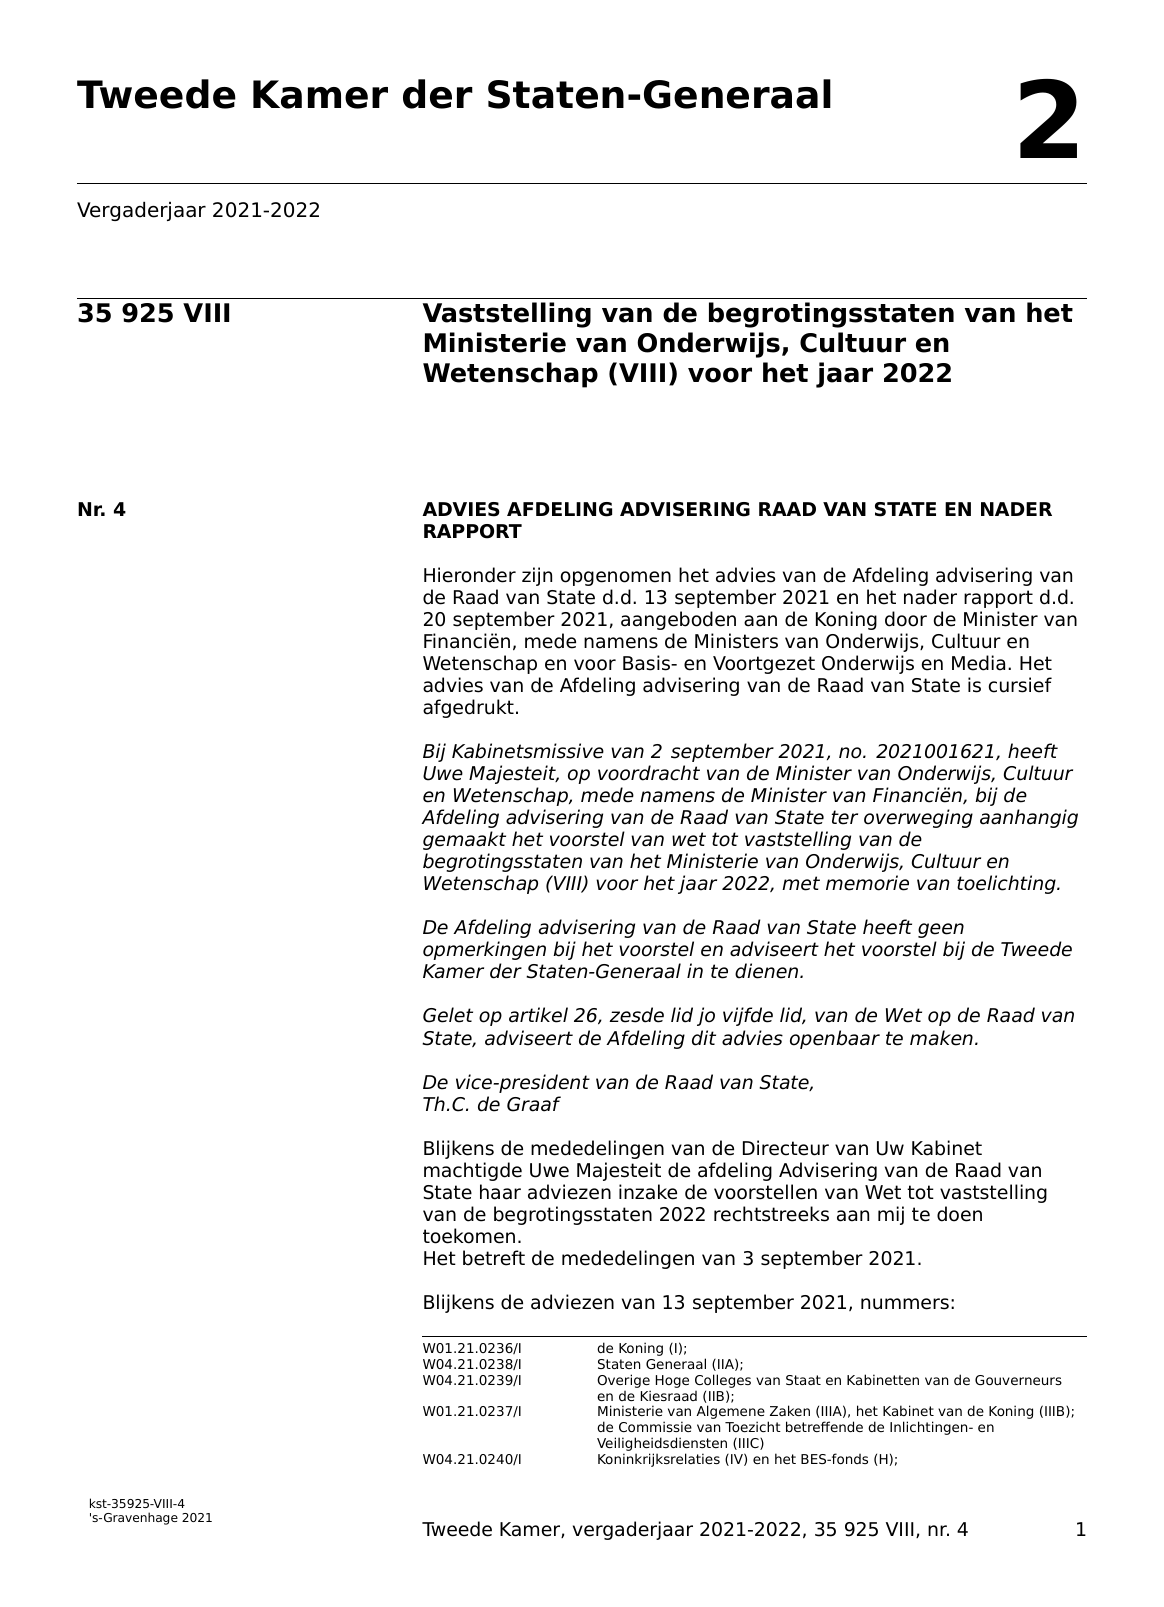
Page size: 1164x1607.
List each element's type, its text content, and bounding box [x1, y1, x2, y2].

text 's-Gravenhage 2021 [88, 1511, 323, 1525]
text kst-35925-VIII-4 [88, 1497, 323, 1511]
text Gelet op artikel 26, zesde lid jo vijfde lid, van de Wet op de Raad van State, adviseert de Afdeling dit advies openbaar te maken. [422, 1005, 1087, 1049]
table_cell Overige Hoge Colleges van Staat en Kabinetten van de Gouverneurs en de Kiesraad (IIB); [591, 1373, 1087, 1404]
subtitle Nr. 4 ADVIES AFDELING ADVISERING RAAD VAN STATE EN NADER RAPPORT [77, 499, 1087, 543]
table_cell W04.21.0240/I [422, 1451, 591, 1467]
subtitle 35 925 VIII Vaststelling van de begrotingsstaten van het Ministerie van Onderwijs, Cultuur en Wetenschap (VIII) voor het jaar 2022 [77, 299, 1087, 388]
text Th.C. de Graaf [422, 1093, 1087, 1116]
text Hieronder zijn opgenomen het advies van de Afdeling advisering van de Raad van State d.d. 13 september 2021 en het nader rapport d.d. 20 september 2021, aangeboden aan de Koning door de Minister van Financiën, mede namens de Ministers van Onderwijs, Cultuur en Wetenschap en voor Basis- en Voortgezet Onderwijs en Media. Het advies van de Afdeling advisering van de Raad van State is cursief afgedrukt. [422, 565, 1087, 719]
table_header Tweede Kamer der Staten-Generaal [77, 59, 886, 183]
text Blijkens de mededelingen van de Directeur van Uw Kabinet machtigde Uwe Majesteit de afdeling Advisering van de Raad van State haar adviezen inzake de voorstellen van Wet tot vaststelling van de begrotingsstaten 2022 rechtstreeks aan mij te doen toekomen. [422, 1138, 1087, 1248]
text Blijkens de adviezen van 13 september 2021, nummers: [422, 1292, 1087, 1314]
text Bij Kabinetsmissive van 2 september 2021, no. 2021001621, heeft Uwe Majesteit, op voordracht van de Minister van Onderwijs, Cultuur en Wetenschap, mede namens de Minister van Financiën, bij de Afdeling advisering van de Raad van State ter overweging aanhangig gemaakt het voorstel van wet tot vaststelling van de begrotingsstaten van het Ministerie van Onderwijs, Cultuur en Wetenschap (VIII) voor het jaar 2022, met memorie van toelichting. [422, 741, 1087, 895]
table_header 2 [886, 59, 1087, 183]
text De Afdeling advisering van de Raad van State heeft geen opmerkingen bij het voorstel en adviseert het voorstel bij de Tweede Kamer der Staten-Generaal in te dienen. [422, 917, 1087, 983]
table_header W01.21.0236/I [422, 1337, 591, 1357]
table_cell W01.21.0237/I [422, 1404, 591, 1451]
table_cell Koninkrijksrelaties (IV) en het BES-fonds (H); [591, 1451, 1087, 1467]
text Het betreft de mededelingen van 3 september 2021. [422, 1248, 1087, 1269]
table_cell W04.21.0238/I [422, 1357, 591, 1373]
text De vice-president van de Raad van State, [422, 1072, 1087, 1093]
table_cell Vergaderjaar 2021-2022 [77, 184, 1087, 298]
table_header de Koning (I); [591, 1337, 1087, 1357]
table_cell Staten Generaal (IIA); [591, 1357, 1087, 1373]
table_cell Ministerie van Algemene Zaken (IIIA), het Kabinet van de Koning (IIIB); de Commissie van Toezicht betreffende de Inlichtingen- en Veiligheidsdiensten (IIIC) [591, 1404, 1087, 1451]
table_cell W04.21.0239/I [422, 1373, 591, 1404]
